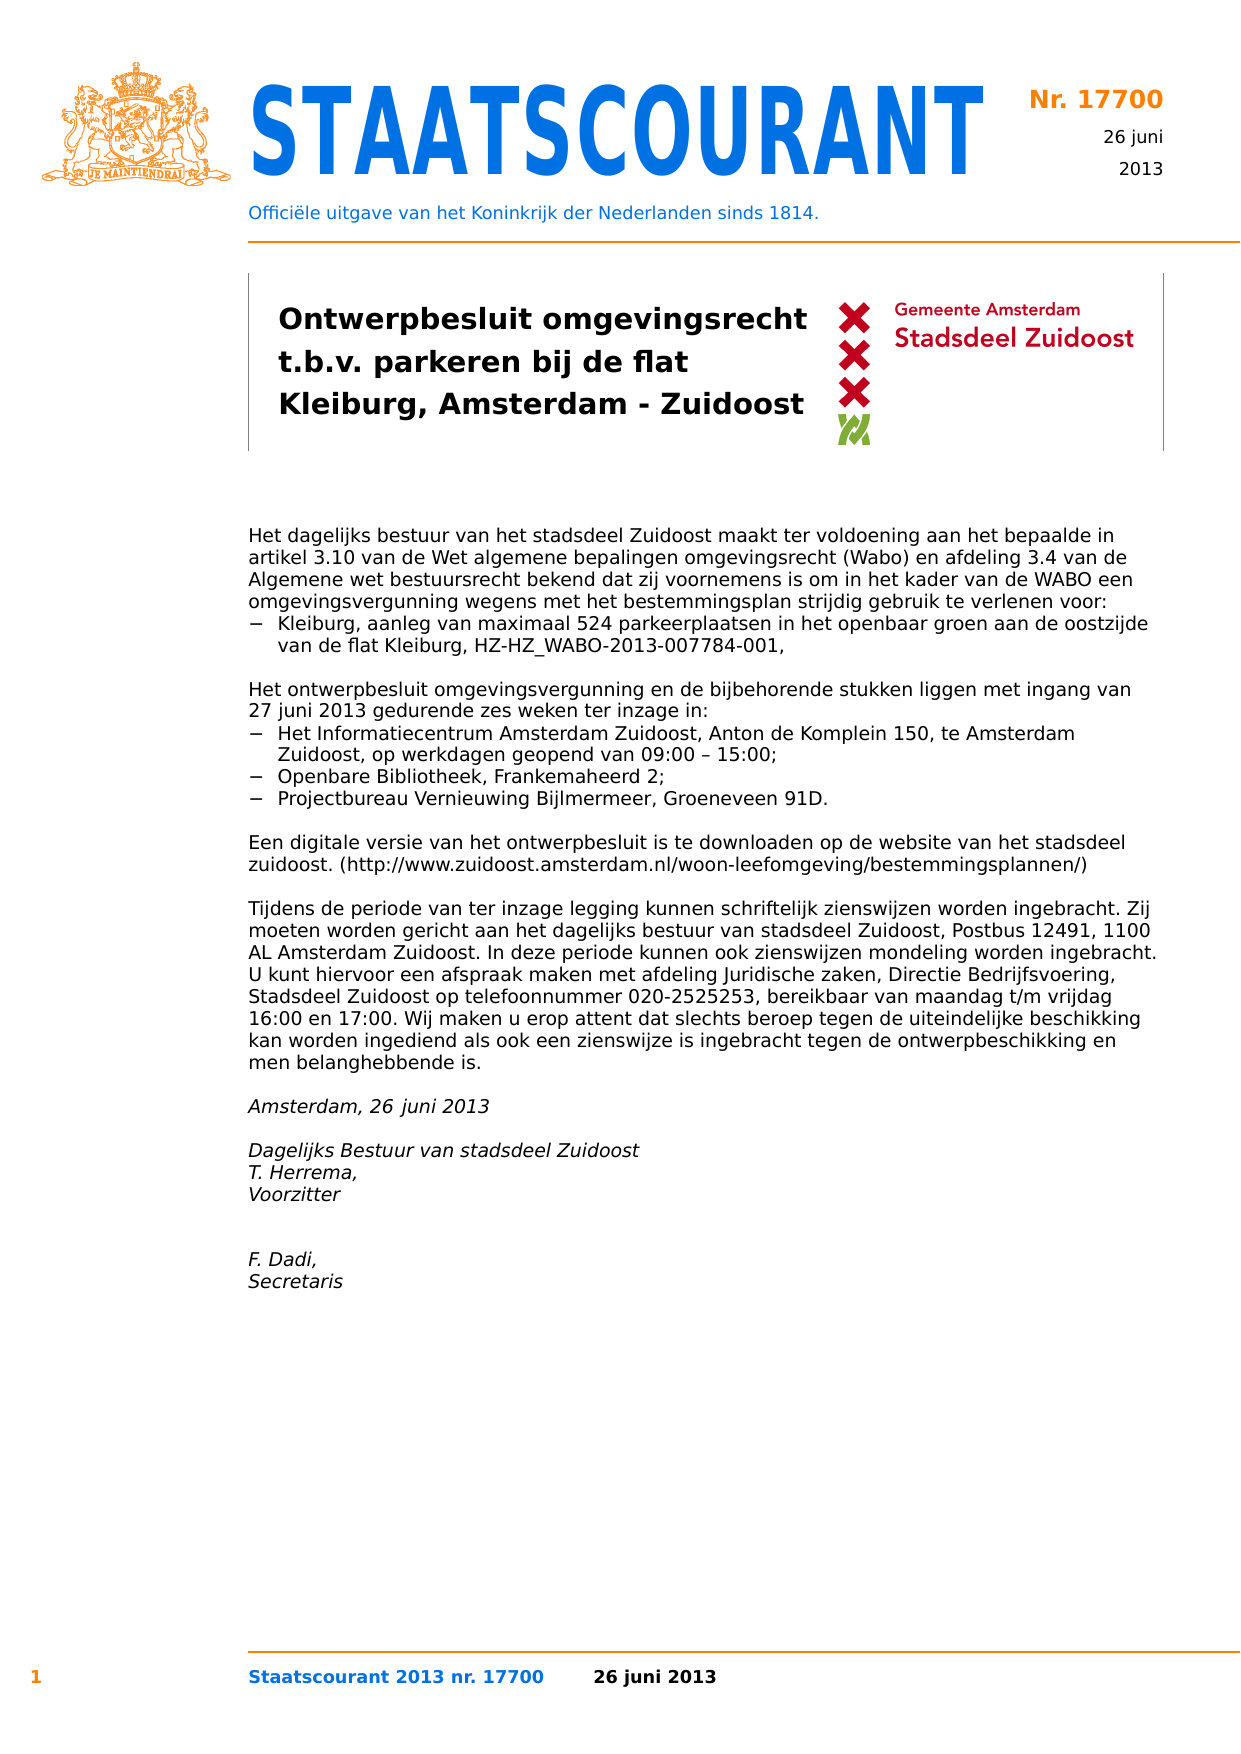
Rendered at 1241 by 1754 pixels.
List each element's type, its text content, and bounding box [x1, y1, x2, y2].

table_cell 2013 [998, 153, 1240, 203]
text F. Dadi, Secretaris [248, 1227, 1163, 1293]
text Tijdens de periode van ter inzage legging kunnen schriftelijk zienswijzen worden ingebracht. Zij moeten worden gericht aan het dagelijks bestuur van stadsdeel Zuidoost, Postbus 12491, 1100 AL Amsterdam Zuidoost. In deze periode kunnen ook zienswijzen mondeling worden ingebracht. U kunt hiervoor een afspraak maken met afdeling Juridische zaken, Directie Bedrijfsvoering, Stadsdeel Zuidoost op telefoonnummer 020-2525253, bereikbaar van maandag t/m vrijdag 16:00 en 17:00. Wij maken u erop attent dat slechts beroep tegen de uiteindelijke beschikking kan worden ingediend als ook een zienswijze is ingebracht tegen de ontwerpbeschikking en men belanghebbende is. [248, 898, 1163, 1074]
table_header [25, 62, 248, 241]
picture [838, 302, 1134, 445]
text Dagelijks Bestuur van stadsdeel Zuidoost T. Herrema, Voorzitter [248, 1139, 1163, 1206]
table_cell Officiële uitgave van het Koninkrijk der Nederlanden sinds 1814. [248, 203, 1240, 241]
text − Projectbureau Vernieuwing Bijlmermeer, Groeneveen 91D. [248, 788, 1163, 810]
text Het ontwerpbesluit omgevingsvergunning en de bijbehorende stukken liggen met ingang van 27 juni 2013 gedurende zes weken ter inzage in: [248, 678, 1163, 722]
text Het dagelijks bestuur van het stadsdeel Zuidoost maakt ter voldoening aan het bepaalde in artikel 3.10 van de Wet algemene bepalingen omgevingsrecht (Wabo) en afdeling 3.4 van de Algemene wet bestuursrecht bekend dat zij voornemens is om in het kader van de WABO een omgevingsvergunning wegens met het bestemmingsplan strijdig gebruik te verlenen voor: [248, 525, 1163, 613]
picture [41, 62, 231, 186]
table_header Nr. 17700 [998, 62, 1240, 121]
table_header STAATSCOURANT [248, 62, 998, 203]
text − Openbare Bibliotheek, Frankemaheerd 2; [248, 766, 1163, 788]
text Een digitale versie van het ontwerpbesluit is te downloaden op de website van het stadsdeel zuidoost. (http://www.zuidoost.amsterdam.nl/woon-leefomgeving/bestemmingsplannen/) [248, 832, 1163, 876]
text − Het Informatiecentrum Amsterdam Zuidoost, Anton de Komplein 150, te Amsterdam Zuidoost, op werkdagen geopend van 09:00 – 15:00; [248, 722, 1163, 766]
subtitle Ontwerpbesluit omgevingsrecht t.b.v. parkeren bij de flat Kleiburg, Amsterdam - Zuidoost [249, 273, 1163, 451]
table_cell 26 juni [998, 121, 1240, 153]
text Amsterdam, 26 juni 2013 [248, 1096, 1163, 1118]
text − Kleiburg, aanleg van maximaal 524 parkeerplaatsen in het openbaar groen aan de oostzijde van de flat Kleiburg, HZ-HZ_WABO-2013-007784-001, [248, 613, 1163, 657]
